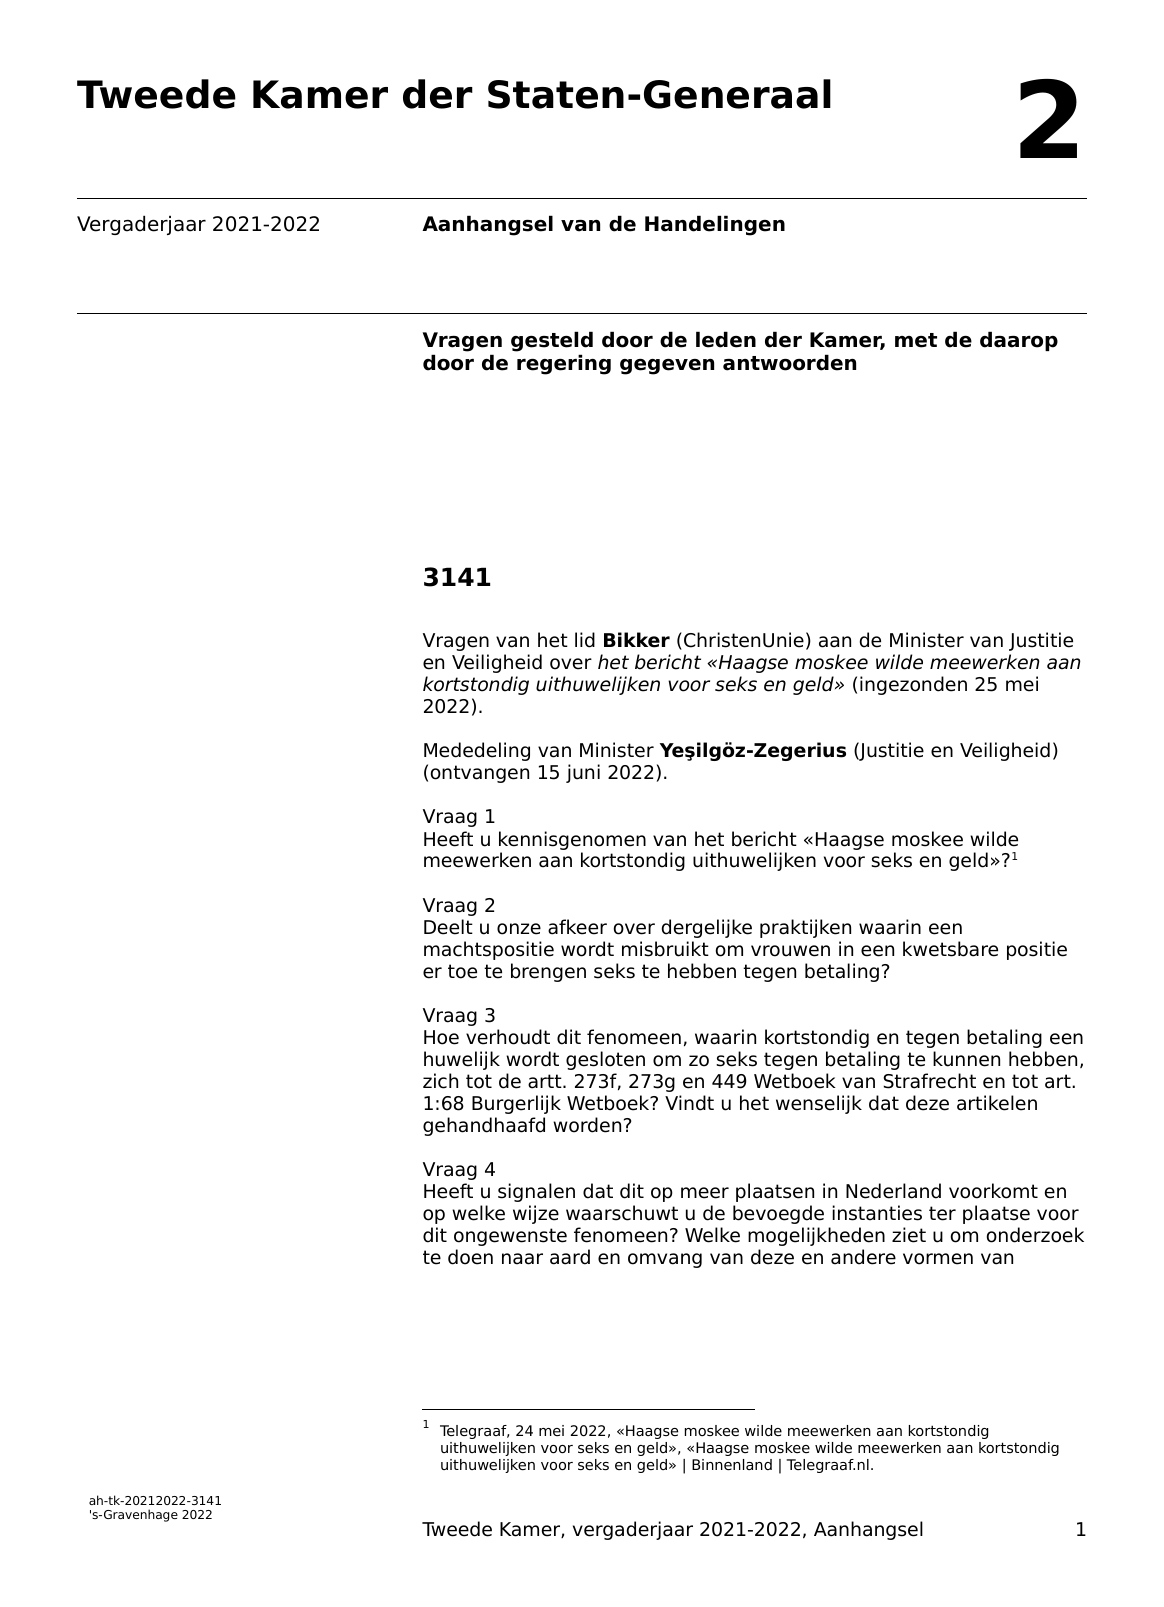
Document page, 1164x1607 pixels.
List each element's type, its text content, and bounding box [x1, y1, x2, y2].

text Hoe verhoudt dit fenomeen, waarin kortstondig en tegen betaling een huwelijk wordt gesloten om zo seks tegen betaling te kunnen hebben, zich tot de artt. 273f, 273g en 449 Wetboek van Strafrecht en tot art. 1:68 Burgerlijk Wetboek? Vindt u het wenselijk dat deze artikelen gehandhaafd worden? [422, 1027, 1087, 1137]
table_cell Vergaderjaar 2021-2022 [77, 199, 422, 313]
text Vraag 3 [422, 1005, 1087, 1027]
table_cell [77, 314, 422, 375]
table_cell Vragen gesteld door de leden der Kamer, met de daarop door de regering gegeven antwoorden [422, 314, 1087, 375]
text 3141 [422, 563, 1087, 592]
text ah-tk-20212022-3141 [88, 1494, 323, 1508]
text Mededeling van Minister Yeşilgöz-Zegerius (Justitie en Veiligheid) (ontvangen 15 juni 2022). [422, 740, 1087, 784]
text Vraag 1 [422, 806, 1087, 828]
text Vraag 4 [422, 1159, 1087, 1181]
text Vragen van het lid Bikker (ChristenUnie) aan de Minister van Justitie en Veiligheid over het bericht «Haagse moskee wilde meewerken aan kortstondig uithuwelijken voor seks en geld» (ingezonden 25 mei 2022). [422, 630, 1087, 718]
table_cell Aanhangsel van de Handelingen [422, 199, 1087, 313]
text Deelt u onze afkeer over dergelijke praktijken waarin een machtspositie wordt misbruikt om vrouwen in een kwetsbare positie er toe te brengen seks te hebben tegen betaling? [422, 917, 1087, 982]
text Telegraaf, 24 mei 2022, «Haagse moskee wilde meewerken aan kortstondig uithuwelijken voor seks en geld», «Haagse moskee wilde meewerken aan kortstondig uithuwelijken voor seks en geld» | Binnenland | Telegraaf.nl. [422, 1418, 1087, 1474]
text 's-Gravenhage 2022 [88, 1508, 323, 1522]
text Vraag 2 [422, 894, 1087, 917]
text Heeft u signalen dat dit op meer plaatsen in Nederland voorkomt en op welke wijze waarschuwt u de bevoegde instanties ter plaatse voor dit ongewenste fenomeen? Welke mogelijkheden ziet u om onderzoek te doen naar aard en omvang van deze en andere vormen van [422, 1181, 1087, 1313]
text Heeft u kennisgenomen van het bericht «Haagse moskee wilde meewerken aan kortstondig uithuwelijken voor seks en geld»? [422, 828, 1087, 872]
table_header 2 [886, 59, 1087, 198]
table_header Tweede Kamer der Staten-Generaal [77, 59, 886, 198]
